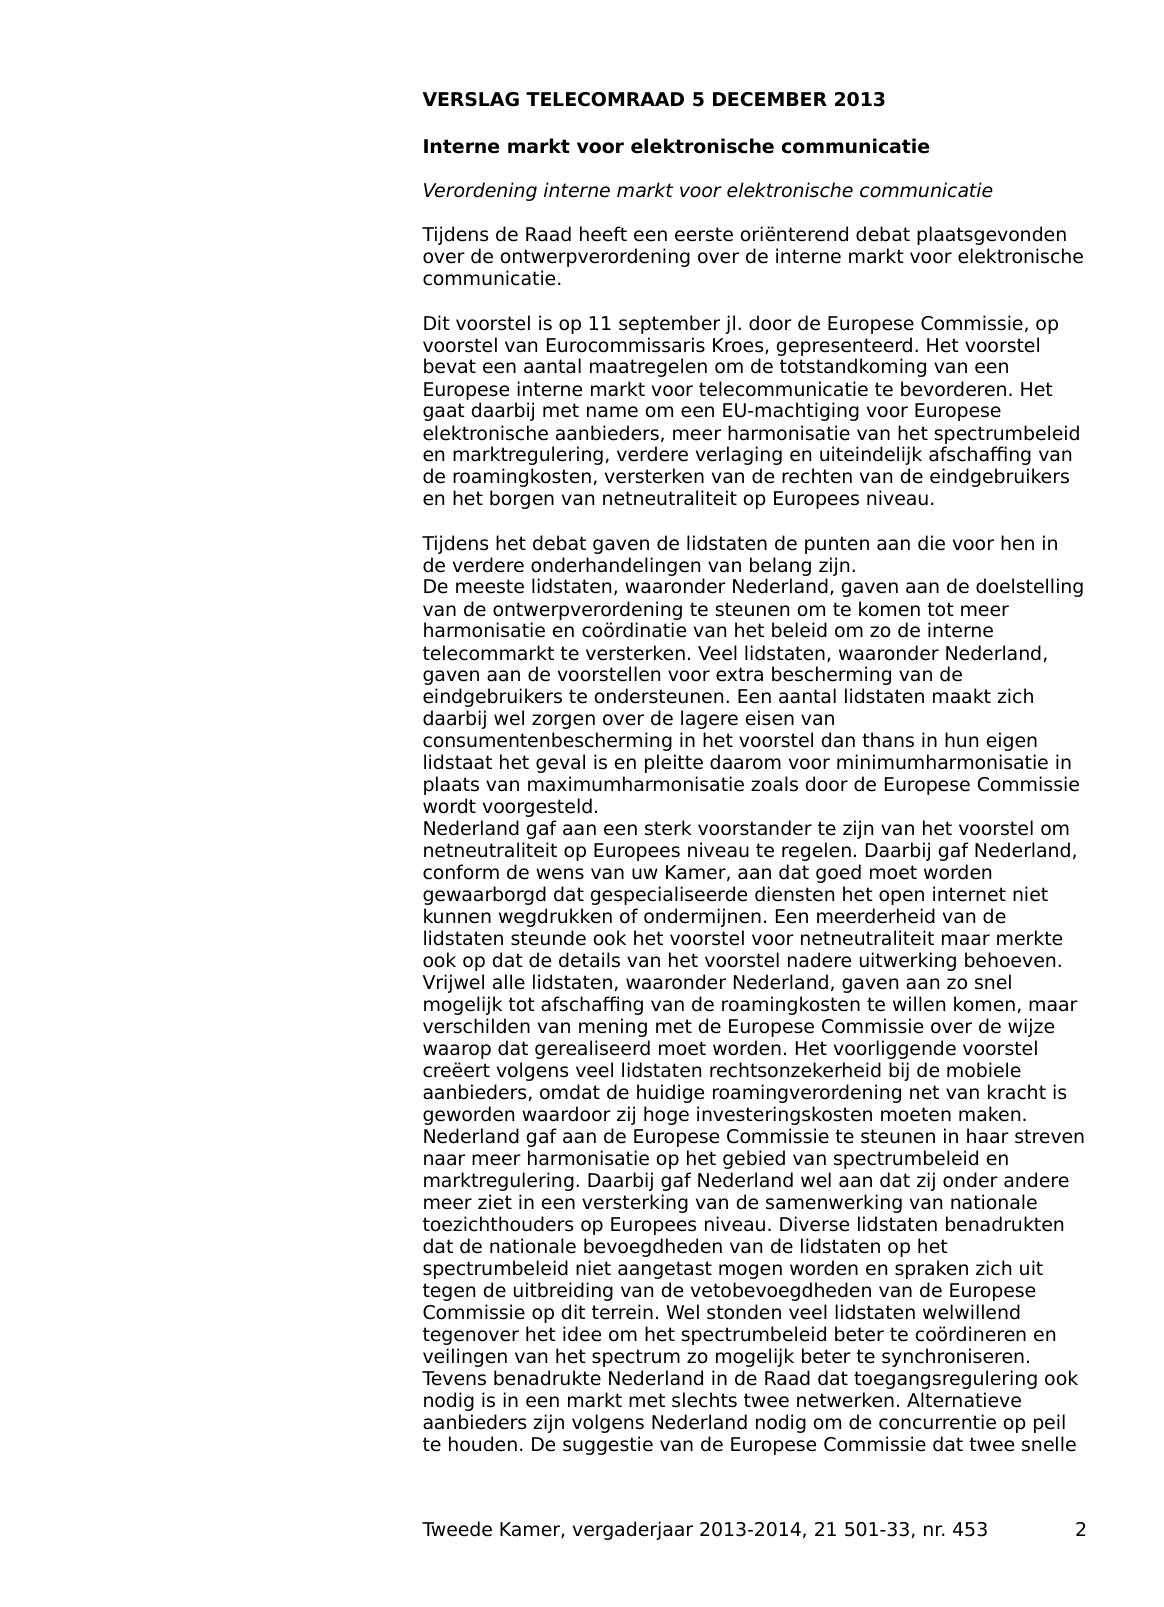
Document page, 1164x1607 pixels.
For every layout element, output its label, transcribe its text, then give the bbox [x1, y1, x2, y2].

text Nederland gaf aan een sterk voorstander te zijn van het voorstel om netneutraliteit op Europees niveau te regelen. Daarbij gaf Nederland, conform de wens van uw Kamer, aan dat goed moet worden gewaarborgd dat gespecialiseerde diensten het open internet niet kunnen wegdrukken of ondermijnen. Een meerderheid van de lidstaten steunde ook het voorstel voor netneutraliteit maar merkte ook op dat de details van het voorstel nadere uitwerking behoeven. [422, 818, 1087, 972]
text Tijdens de Raad heeft een eerste oriënterend debat plaatsgevonden over de ontwerpverordening over de interne markt voor elektronische communicatie. [422, 224, 1087, 290]
subtitle Verordening interne markt voor elektronische communicatie [422, 180, 1087, 202]
text Tijdens het debat gaven de lidstaten de punten aan die voor hen in de verdere onderhandelingen van belang zijn. [422, 532, 1087, 576]
subtitle VERSLAG TELECOMRAAD 5 DECEMBER 2013 [422, 89, 1087, 111]
text Nederland gaf aan de Europese Commissie te steunen in haar streven naar meer harmonisatie op het gebied van spectrumbeleid en marktregulering. Daarbij gaf Nederland wel aan dat zij onder andere meer ziet in een versterking van de samenwerking van nationale toezichthouders op Europees niveau. Diverse lidstaten benadrukten dat de nationale bevoegdheden van de lidstaten op het spectrumbeleid niet aangetast mogen worden en spraken zich uit tegen de uitbreiding van de vetobevoegdheden van de Europese Commissie op dit terrein. Wel stonden veel lidstaten welwillend tegenover het idee om het spectrumbeleid beter te coördineren en veilingen van het spectrum zo mogelijk beter te synchroniseren. [422, 1126, 1087, 1368]
text De meeste lidstaten, waaronder Nederland, gaven aan de doelstelling van de ontwerpverordening te steunen om te komen tot meer harmonisatie en coördinatie van het beleid om zo de interne telecommarkt te versterken. Veel lidstaten, waaronder Nederland, gaven aan de voorstellen voor extra bescherming van de eindgebruikers te ondersteunen. Een aantal lidstaten maakt zich daarbij wel zorgen over de lagere eisen van consumentenbescherming in het voorstel dan thans in hun eigen lidstaat het geval is en pleitte daarom voor minimumharmonisatie in plaats van maximumharmonisatie zoals door de Europese Commissie wordt voorgesteld. [422, 576, 1087, 818]
subtitle Interne markt voor elektronische communicatie [422, 136, 1087, 158]
text Tevens benadrukte Nederland in de Raad dat toegangsregulering ook nodig is in een markt met slechts twee netwerken. Alternatieve aanbieders zijn volgens Nederland nodig om de concurrentie op peil te houden. De suggestie van de Europese Commissie dat twee snelle [422, 1368, 1087, 1456]
text Dit voorstel is op 11 september jl. door de Europese Commissie, op voorstel van Eurocommissaris Kroes, gepresenteerd. Het voorstel bevat een aantal maatregelen om de totstandkoming van een Europese interne markt voor telecommunicatie te bevorderen. Het gaat daarbij met name om een EU-machtiging voor Europese elektronische aanbieders, meer harmonisatie van het spectrumbeleid en marktregulering, verdere verlaging en uiteindelijk afschaffing van de roamingkosten, versterken van de rechten van de eindgebruikers en het borgen van netneutraliteit op Europees niveau. [422, 312, 1087, 510]
text Vrijwel alle lidstaten, waaronder Nederland, gaven aan zo snel mogelijk tot afschaffing van de roamingkosten te willen komen, maar verschilden van mening met de Europese Commissie over de wijze waarop dat gerealiseerd moet worden. Het voorliggende voorstel creëert volgens veel lidstaten rechtsonzekerheid bij de mobiele aanbieders, omdat de huidige roamingverordening net van kracht is geworden waardoor zij hoge investeringskosten moeten maken. [422, 972, 1087, 1126]
